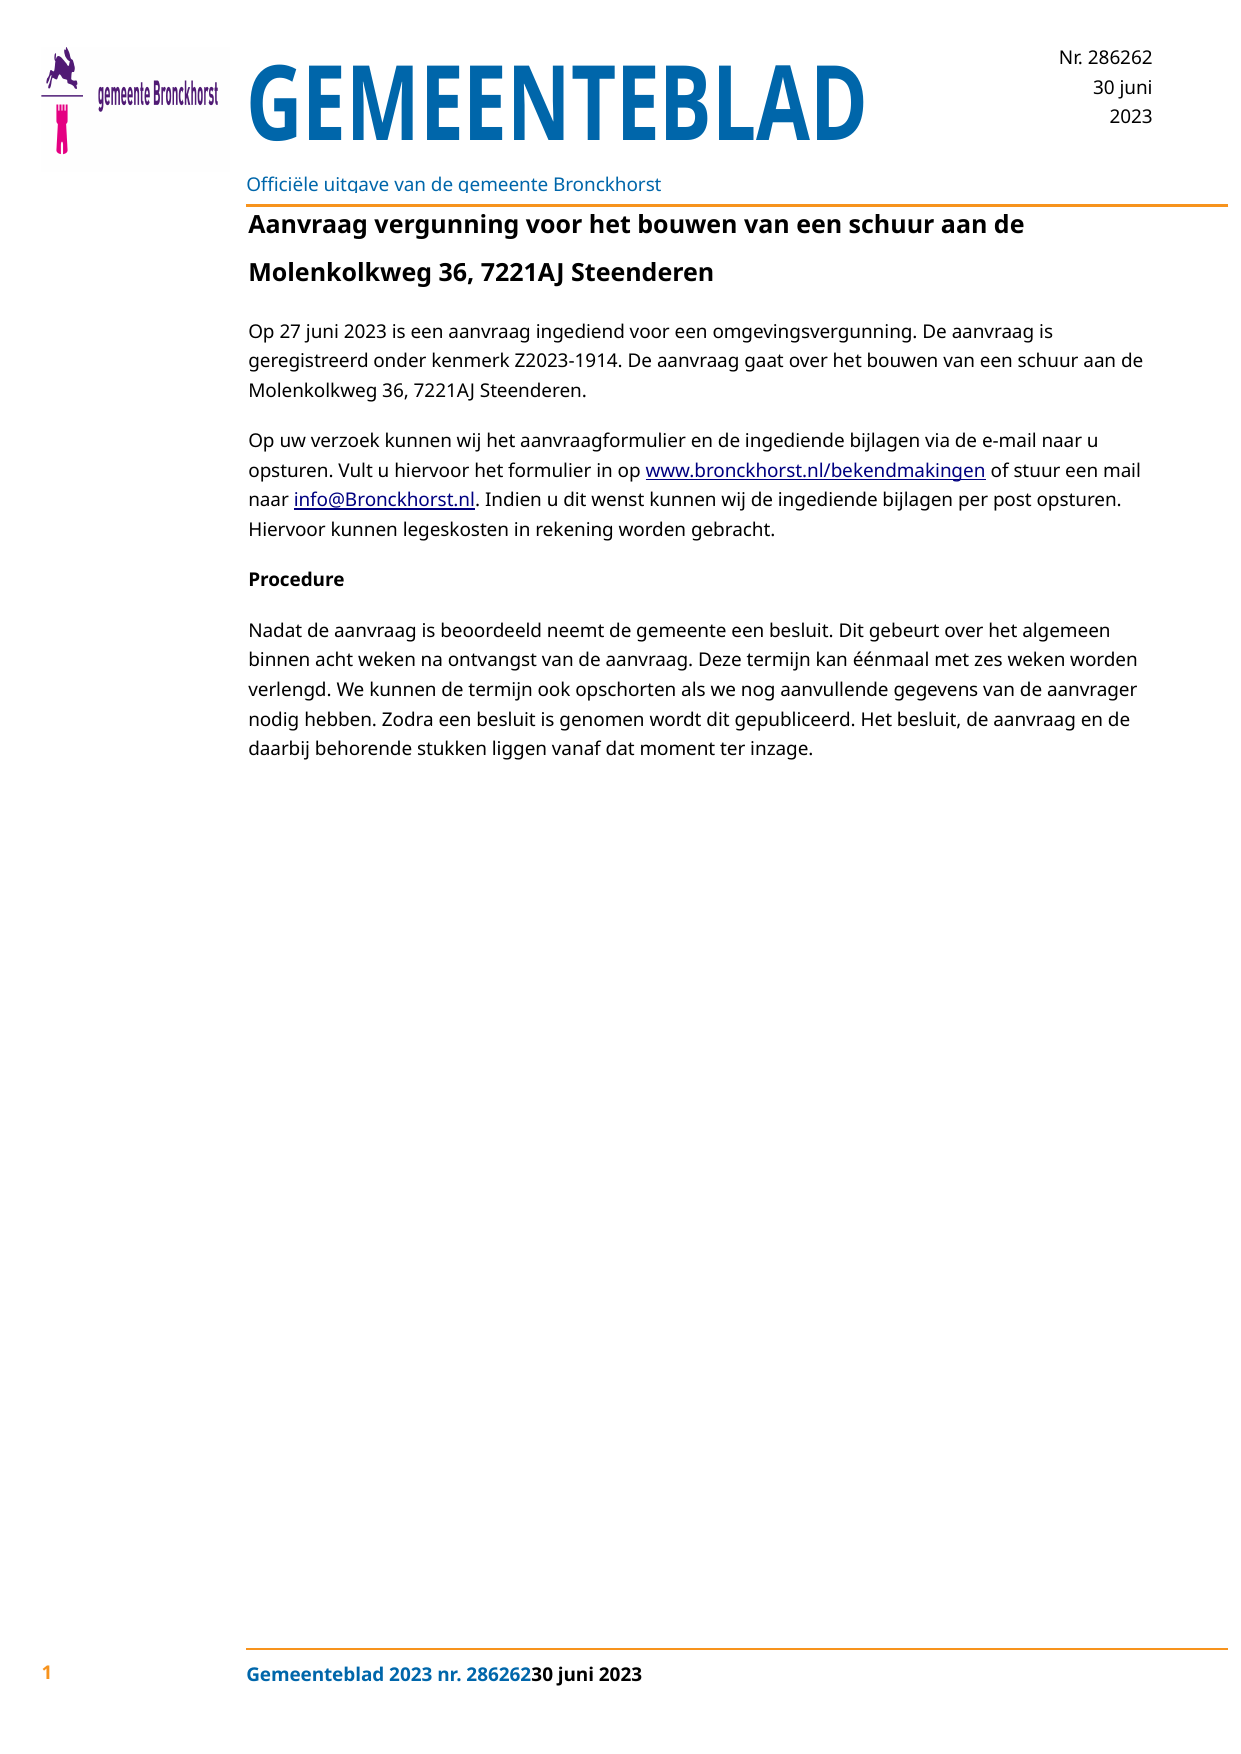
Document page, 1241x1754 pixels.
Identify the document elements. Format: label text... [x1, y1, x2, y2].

text Procedure [248, 567, 1152, 592]
picture [41, 47, 231, 172]
text Op 27 juni 2023 is een aanvraag ingediend voor een omgevingsvergunning. De aanvraag is geregistreerd onder kenmerk Z2023-1914. De aanvraag gaat over het bouwen van een schuur aan de Molenkolkweg 36, 7221AJ Steenderen. [248, 318, 1152, 403]
text Nadat de aanvraag is beoordeeld neemt de gemeente een besluit. Dit gebeurt over het algemeen binnen acht weken na ontvangst van de aanvraag. Deze termijn kan éénmaal met zes weken worden verlengd. We kunnen de termijn ook opschorten als we nog aanvullende gegevens van de aanvrager nodig hebben. Zodra een besluit is genomen wordt dit gepubliceerd. Het besluit, de aanvraag en de daarbij behorende stukken liggen vanaf dat moment ter inzage. [248, 617, 1152, 761]
text Op uw verzoek kunnen wij het aanvraagformulier en de ingediende bijlagen via de e-mail naar u opsturen. Vult u hiervoor het formulier in op www.bronckhorst.nl/bekendmakingen of stuur een mail naar info@Bronckhorst.nl. Indien u dit wenst kunnen wij de ingediende bijlagen per post opsturen. Hiervoor kunnen legeskosten in rekening worden gebracht. [248, 427, 1152, 542]
text Aanvraag vergunning voor het bouwen van een schuur aan de Molenkolkweg 36, 7221AJ Steenderen [248, 207, 1152, 288]
